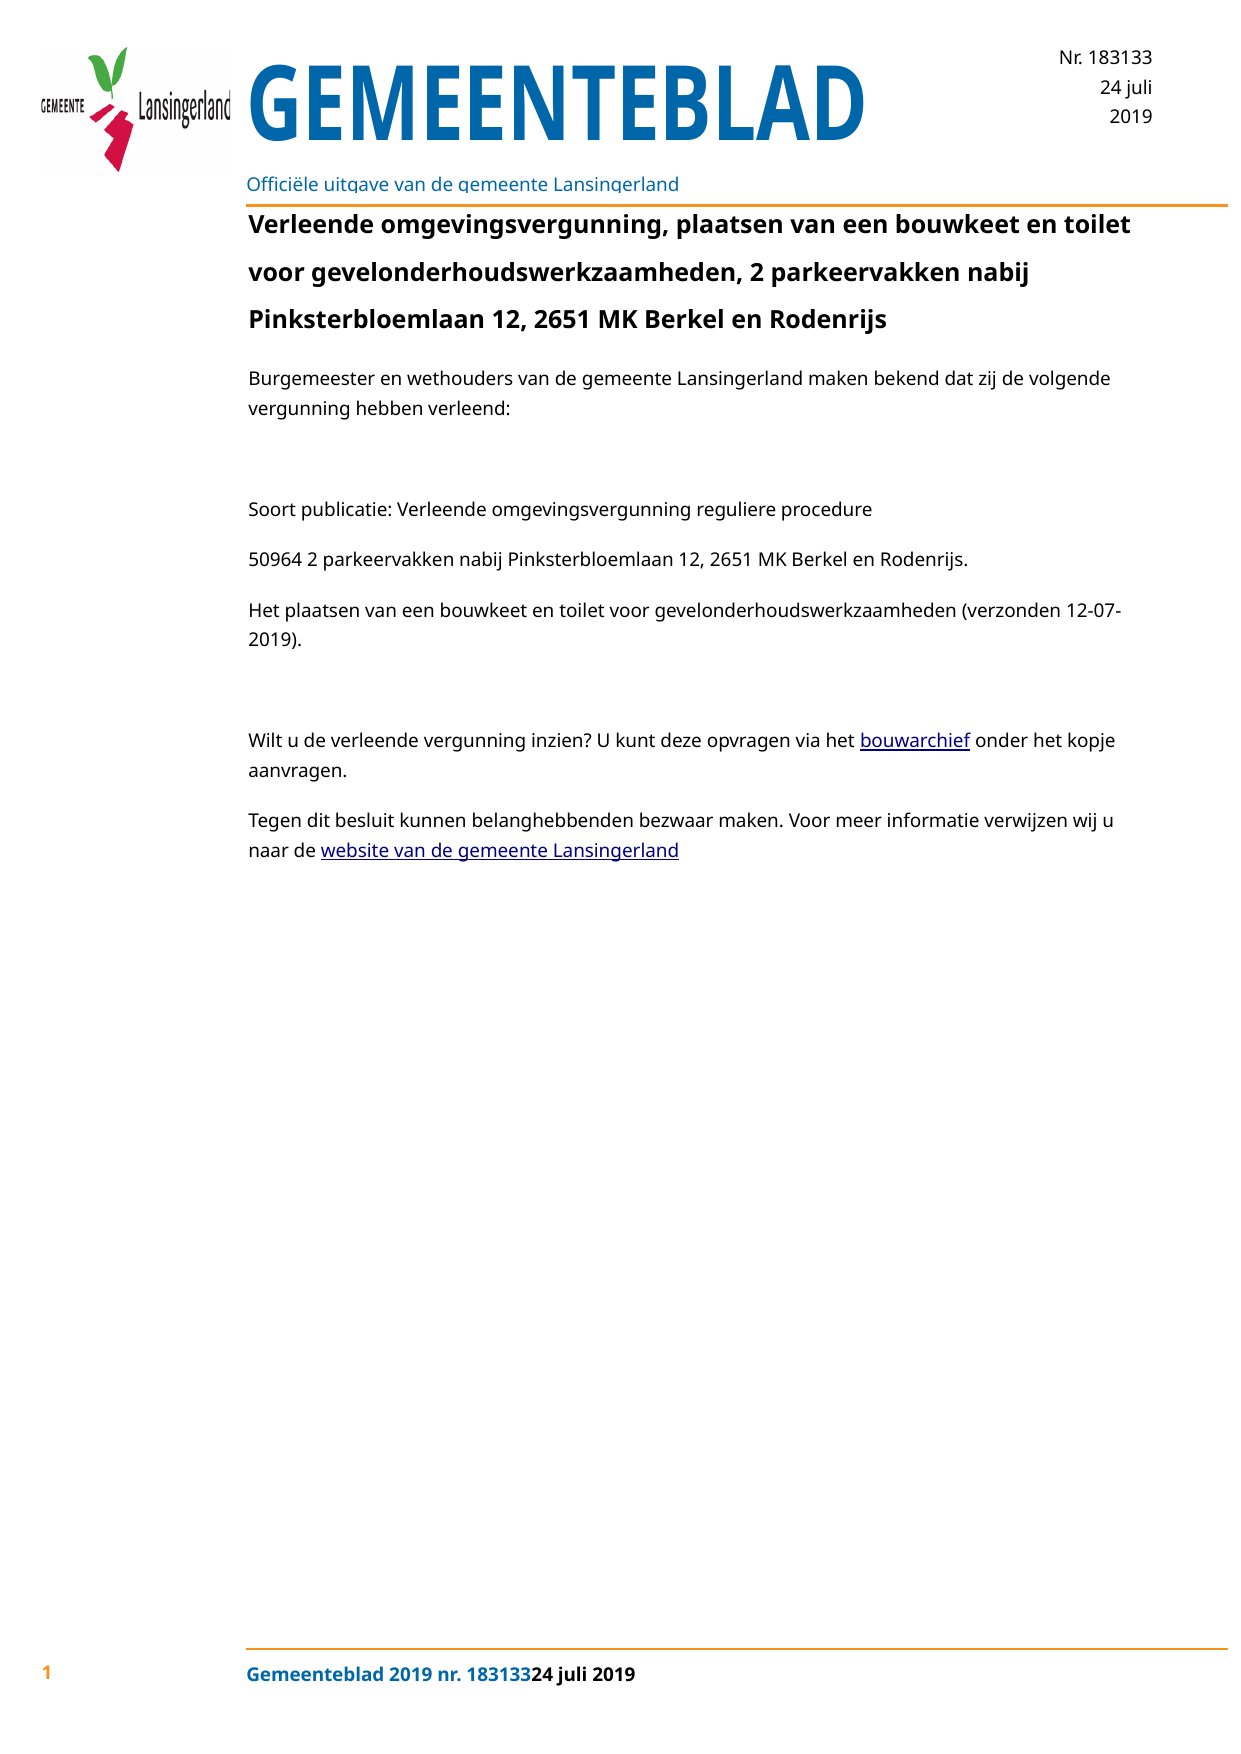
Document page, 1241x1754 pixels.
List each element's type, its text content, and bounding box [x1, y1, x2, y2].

picture [41, 47, 231, 172]
text Het plaatsen van een bouwkeet en toilet voor gevelonderhoudswerkzaamheden (verzonden 12-07-2019). [248, 597, 1152, 652]
text 50964 2 parkeervakken nabij Pinksterbloemlaan 12, 2651 MK Berkel en Rodenrijs. [248, 546, 1152, 572]
text Wilt u de verleende vergunning inzien? U kunt deze opvragen via het bouwarchief onder het kopje aanvragen. [248, 727, 1152, 782]
text Soort publicatie: Verleende omgevingsvergunning reguliere procedure [248, 496, 1152, 522]
text Verleende omgevingsvergunning, plaatsen van een bouwkeet en toilet voor gevelonderhoudswerkzaamheden, 2 parkeervakken nabij Pinksterbloemlaan 12, 2651 MK Berkel en Rodenrijs [248, 207, 1152, 336]
text Burgemeester en wethouders van de gemeente Lansingerland maken bekend dat zij de volgende vergunning hebben verleend: [248, 366, 1152, 421]
text Tegen dit besluit kunnen belanghebbenden bezwaar maken. Voor meer informatie verwijzen wij u naar de website van de gemeente Lansingerland [248, 807, 1152, 862]
